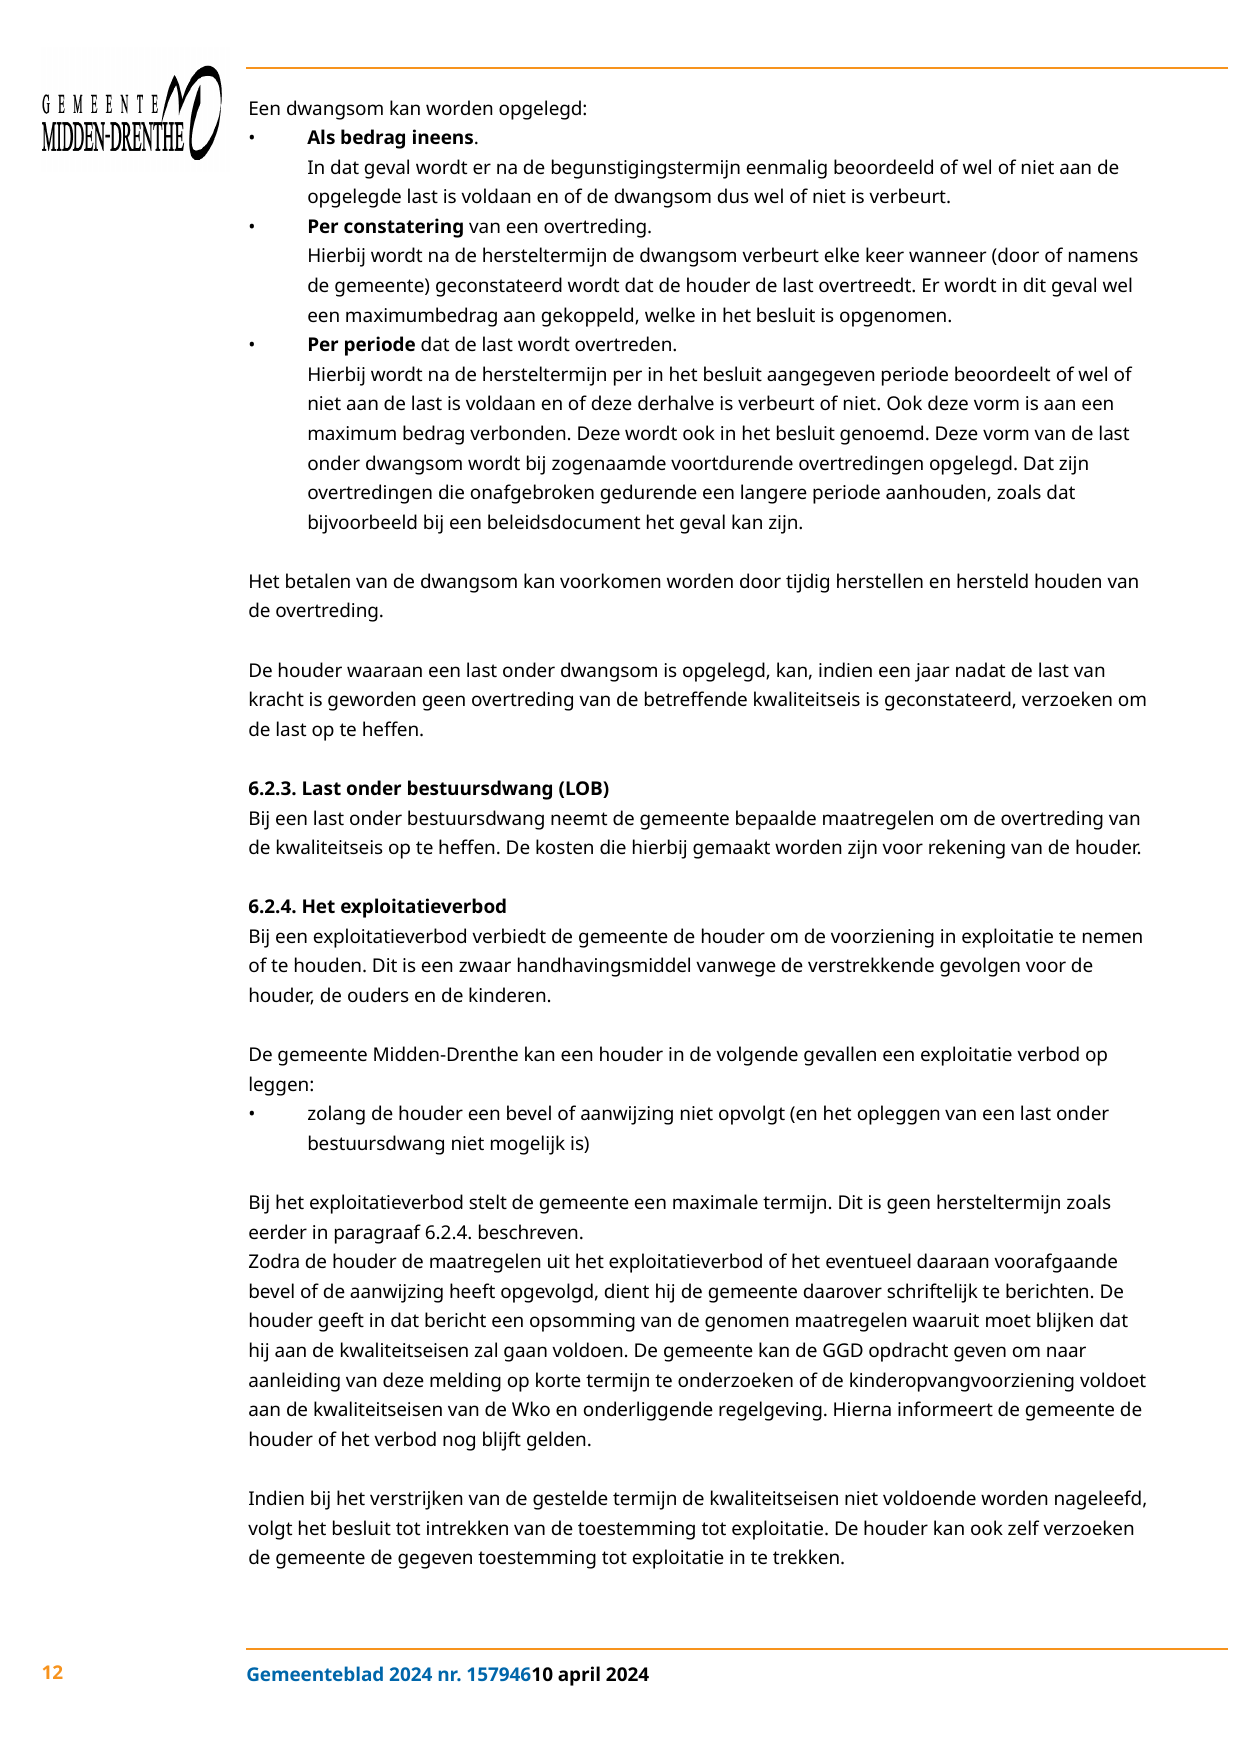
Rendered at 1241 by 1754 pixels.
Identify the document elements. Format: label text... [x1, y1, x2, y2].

list In dat geval wordt er na de begunstigingstermijn eenmalig beoordeeld of wel of niet aan de opgelegde last is voldaan en of de dwangsom dus wel of niet is verbeurt. [248, 154, 1152, 209]
list Als bedrag ineens. [248, 124, 1152, 150]
text Een dwangsom kan worden opgelegd: [248, 95, 1152, 121]
text De gemeente Midden-Drenthe kan een houder in de volgende gevallen een exploitatie verbod op leggen: [248, 1041, 1152, 1097]
list Per periode dat de last wordt overtreden. [248, 331, 1152, 357]
list zolang de houder een bevel of aanwijzing niet opvolgt (en het opleggen van een last onder bestuursdwang niet mogelijk is) [248, 1101, 1152, 1156]
text 6.2.3. Last onder bestuursdwang (LOB) [248, 775, 1152, 801]
text De houder waaraan een last onder dwangsom is opgelegd, kan, indien een jaar nadat de last van kracht is geworden geen overtreding van de betreffende kwaliteitseis is geconstateerd, verzoeken om de last op te heffen. [248, 657, 1152, 742]
text Het betalen van de dwangsom kan voorkomen worden door tijdig herstellen en hersteld houden van de overtreding. [248, 568, 1152, 623]
picture [41, 47, 231, 172]
list Hierbij wordt na de hersteltermijn per in het besluit aangegeven periode beoordeelt of wel of niet aan de last is voldaan en of deze derhalve is verbeurt of niet. Ook deze vorm is aan een maximum bedrag verbonden. Deze wordt ook in het besluit genoemd. Deze vorm van de last onder dwangsom wordt bij zogenaamde voortdurende overtredingen opgelegd. Dat zijn overtredingen die onafgebroken gedurende een langere periode aanhouden, zoals dat bijvoorbeeld bij een beleidsdocument het geval kan zijn. [248, 361, 1152, 535]
text Indien bij het verstrijken van de gestelde termijn de kwaliteitseisen niet voldoende worden nageleefd, volgt het besluit tot intrekken van de toestemming tot exploitatie. De houder kan ook zelf verzoeken de gemeente de gegeven toestemming tot exploitatie in te trekken. [248, 1485, 1152, 1570]
text Bij het exploitatieverbod stelt de gemeente een maximale termijn. Dit is geen hersteltermijn zoals eerder in paragraaf 6.2.4. beschreven. [248, 1189, 1152, 1245]
text 6.2.4. Het exploitatieverbod [248, 893, 1152, 919]
text Bij een last onder bestuursdwang neemt de gemeente bepaalde maatregelen om de overtreding van de kwaliteitseis op te heffen. De kosten die hierbij gemaakt worden zijn voor rekening van de houder. [248, 805, 1152, 860]
text Zodra de houder de maatregelen uit het exploitatieverbod of het eventueel daaraan voorafgaande bevel of de aanwijzing heeft opgevolgd, dient hij de gemeente daarover schriftelijk te berichten. De houder geeft in dat bericht een opsomming van de genomen maatregelen waaruit moet blijken dat hij aan de kwaliteitseisen zal gaan voldoen. De gemeente kan de GGD opdracht geven om naar aanleiding van deze melding op korte termijn te onderzoeken of de kinderopvangvoorziening voldoet aan de kwaliteitseisen van de Wko en onderliggende regelgeving. Hierna informeert de gemeente de houder of het verbod nog blijft gelden. [248, 1248, 1152, 1452]
text Bij een exploitatieverbod verbiedt de gemeente de houder om de voorziening in exploitatie te nemen of te houden. Dit is een zwaar handhavingsmiddel vanwege de verstrekkende gevolgen voor de houder, de ouders en de kinderen. [248, 923, 1152, 1008]
list Hierbij wordt na de hersteltermijn de dwangsom verbeurt elke keer wanneer (door of namens de gemeente) geconstateerd wordt dat de houder de last overtreedt. Er wordt in dit geval wel een maximumbedrag aan gekoppeld, welke in het besluit is opgenomen. [248, 243, 1152, 328]
list Per constatering van een overtreding. [248, 213, 1152, 239]
